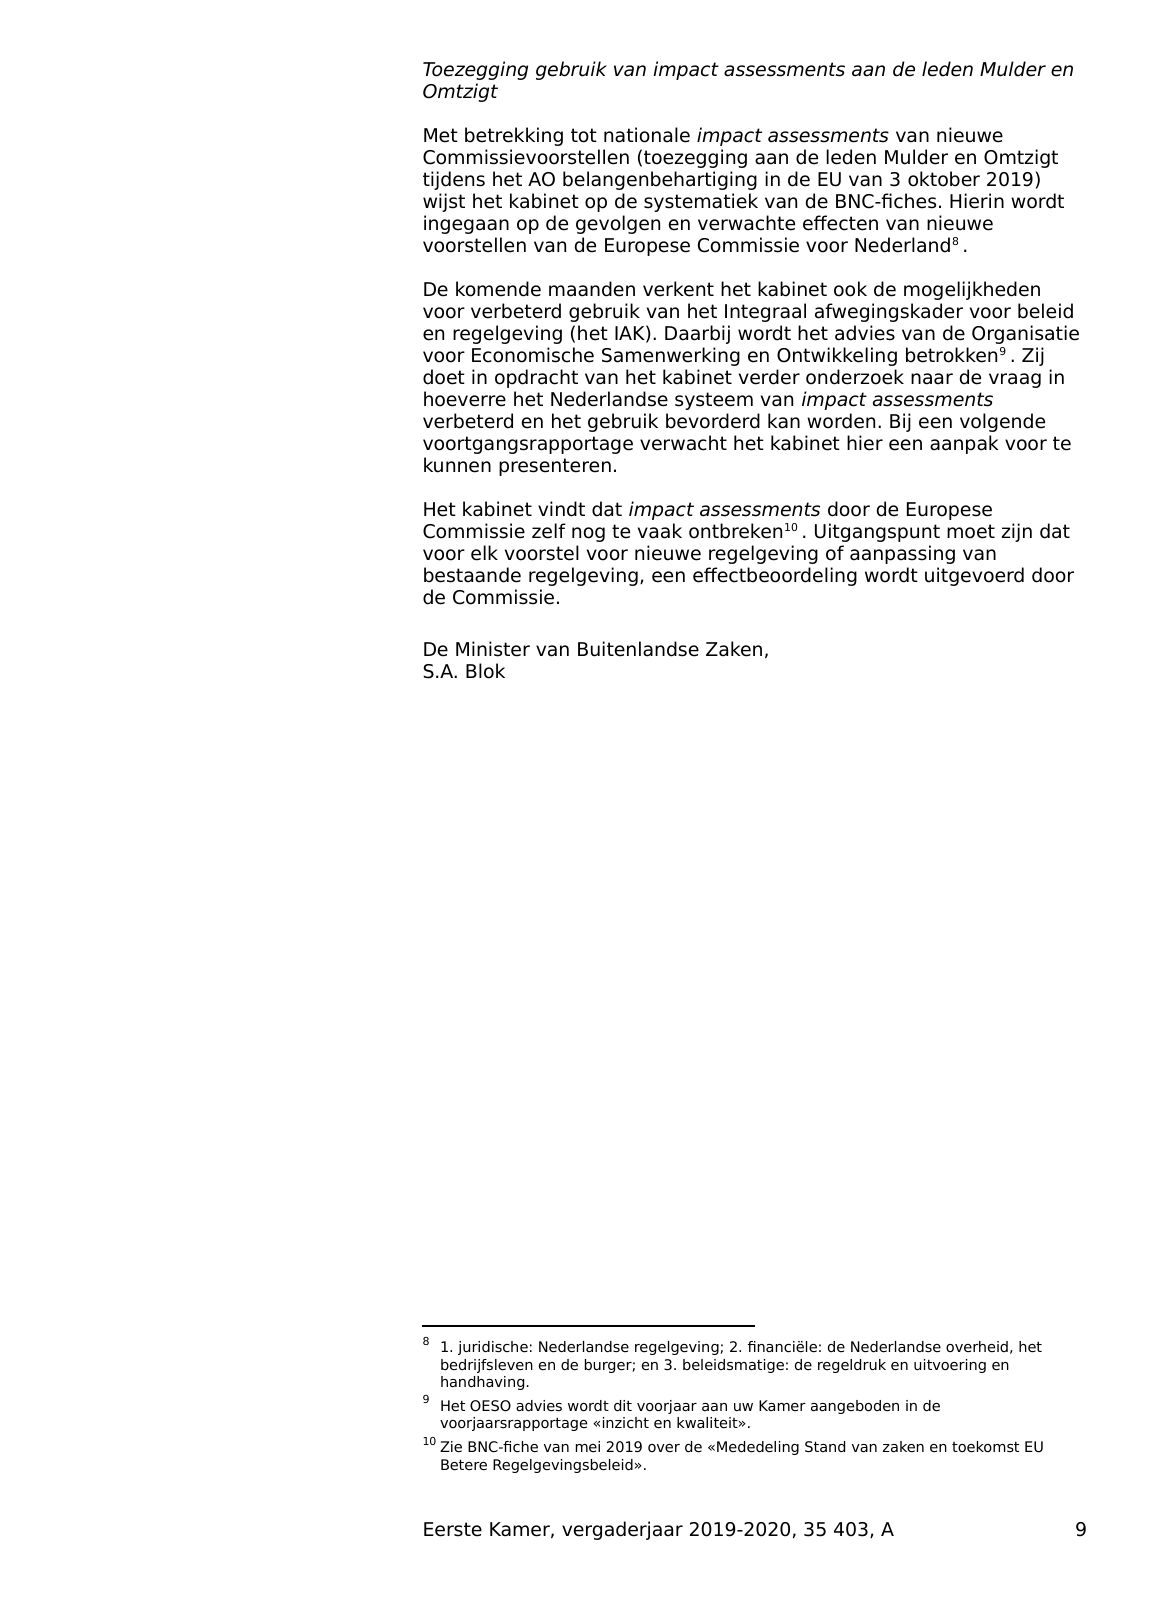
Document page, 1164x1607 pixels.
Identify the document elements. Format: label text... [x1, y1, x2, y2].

text De komende maanden verkent het kabinet ook de mogelijkheden voor verbeterd gebruik van het Integraal afwegingskader voor beleid en regelgeving (het IAK). Daarbij wordt het advies van de Organisatie voor Economische Samenwerking en Ontwikkeling betrokken. Zij doet in opdracht van het kabinet verder onderzoek naar de vraag in hoeverre het Nederlandse systeem van impact assessments verbeterd en het gebruik bevorderd kan worden. Bij een volgende voortgangsrapportage verwacht het kabinet hier een aanpak voor te kunnen presenteren. [422, 279, 1087, 477]
text Zie BNC-fiche van mei 2019 over de «Mededeling Stand van zaken en toekomst EU Betere Regelgevingsbeleid». [422, 1435, 1087, 1474]
subtitle Toezegging gebruik van impact assessments aan de leden Mulder en Omtzigt [422, 59, 1087, 103]
text Met betrekking tot nationale impact assessments van nieuwe Commissievoorstellen (toezegging aan de leden Mulder en Omtzigt tijdens het AO belangenbehartiging in de EU van 3 oktober 2019) wijst het kabinet op de systematiek van de BNC-fiches. Hierin wordt ingegaan op de gevolgen en verwachte effecten van nieuwe voorstellen van de Europese Commissie voor Nederland. [422, 125, 1087, 257]
text Het OESO advies wordt dit voorjaar aan uw Kamer aangeboden in de voorjaarsrapportage «inzicht en kwaliteit». [422, 1393, 1087, 1432]
text De Minister van Buitenlandse Zaken, S.A. Blok [422, 639, 1087, 683]
text Het kabinet vindt dat impact assessments door de Europese Commissie zelf nog te vaak ontbreken. Uitgangspunt moet zijn dat voor elk voorstel voor nieuwe regelgeving of aanpassing van bestaande regelgeving, een effectbeoordeling wordt uitgevoerd door de Commissie. [422, 499, 1087, 609]
text 1. juridische: Nederlandse regelgeving; 2. financiële: de Nederlandse overheid, het bedrijfsleven en de burger; en 3. beleidsmatige: de regeldruk en uitvoering en handhaving. [422, 1335, 1087, 1391]
